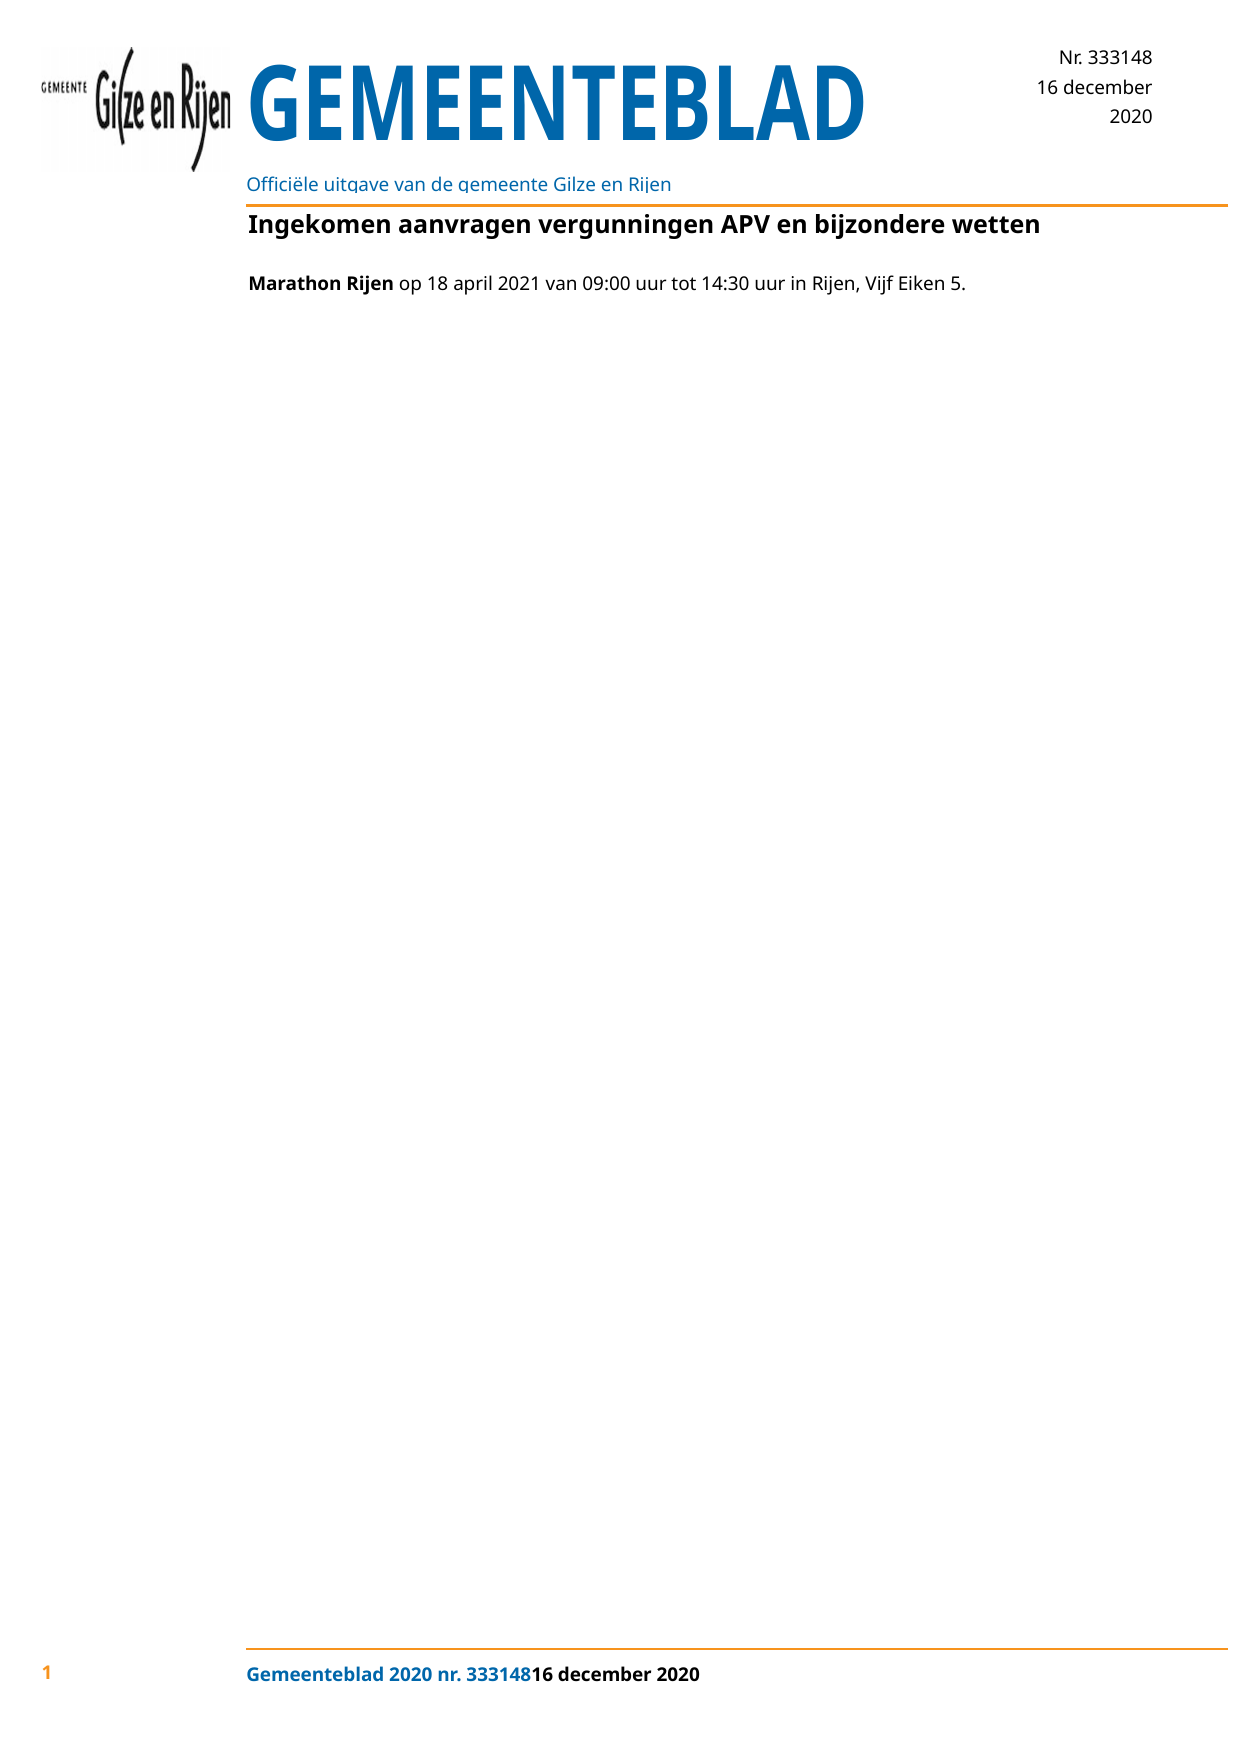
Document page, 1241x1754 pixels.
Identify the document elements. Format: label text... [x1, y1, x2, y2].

text Ingekomen aanvragen vergunningen APV en bijzondere wetten [248, 207, 1152, 241]
picture [41, 47, 231, 172]
text Marathon Rijen op 18 april 2021 van 09:00 uur tot 14:30 uur in Rijen, Vijf Eiken 5. [248, 270, 1152, 296]
